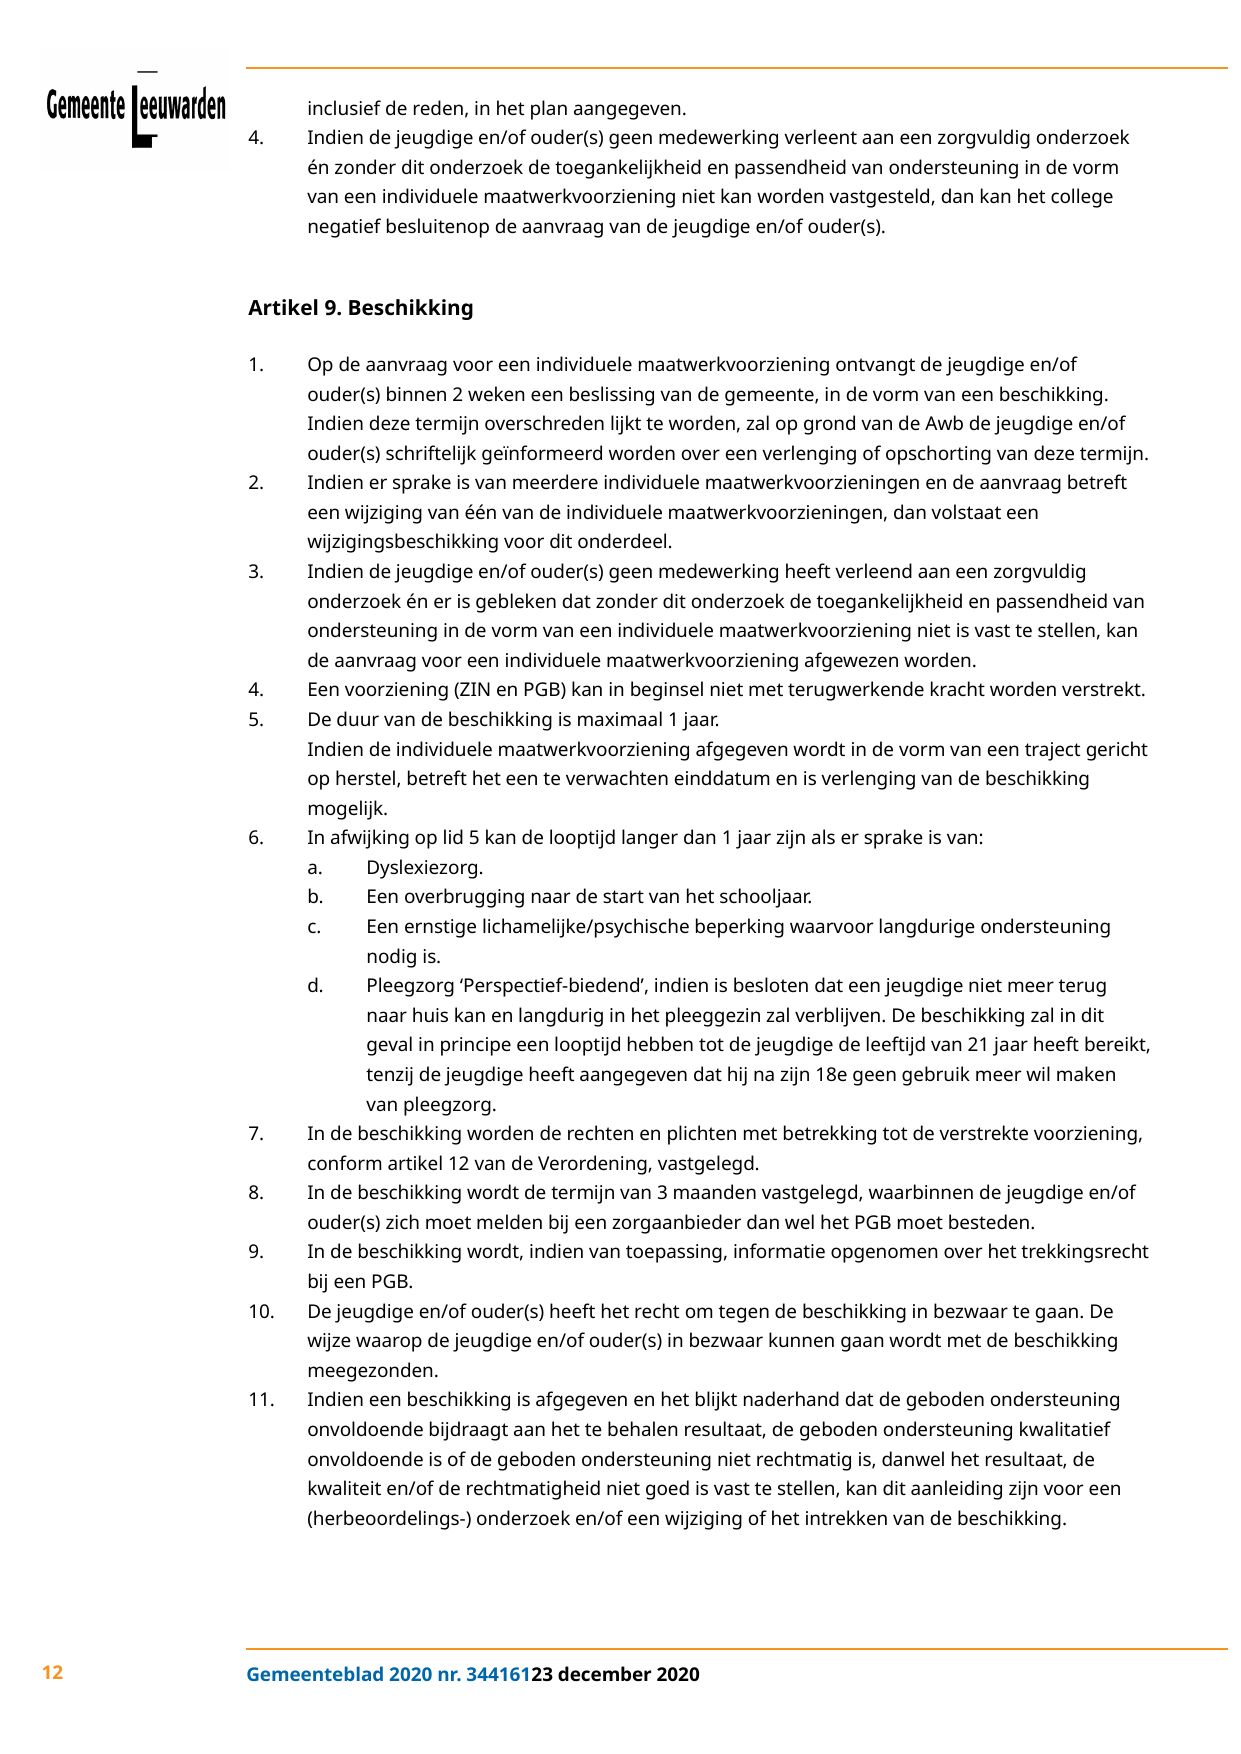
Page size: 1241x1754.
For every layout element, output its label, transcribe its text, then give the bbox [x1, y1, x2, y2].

list De jeugdige en/of ouder(s) heeft het recht om tegen de beschikking in bezwaar te gaan. De wijze waarop de jeugdige en/of ouder(s) in bezwaar kunnen gaan wordt met de beschikking meegezonden. [248, 1298, 1152, 1383]
list inclusief de reden, in het plan aangegeven. [248, 95, 1152, 121]
list Pleegzorg ‘Perspectief-biedend’, indien is besloten dat een jeugdige niet meer terug naar huis kan en langdurig in het pleeggezin zal verblijven. De beschikking zal in dit geval in principe een looptijd hebben tot de jeugdige de leeftijd van 21 jaar heeft bereikt, tenzij de jeugdige heeft aangegeven dat hij na zijn 18e geen gebruik meer wil maken van pleegzorg. [307, 972, 1152, 1116]
picture [41, 47, 231, 172]
list Op de aanvraag voor een individuele maatwerkvoorziening ontvangt de jeugdige en/of ouder(s) binnen 2 weken een beslissing van de gemeente, in de vorm van een beschikking. [248, 351, 1152, 406]
list Indien de individuele maatwerkvoorziening afgegeven wordt in de vorm van een traject gericht op herstel, betreft het een te verwachten einddatum en is verlenging van de beschikking mogelijk. [248, 736, 1152, 821]
list Een overbrugging naar de start van het schooljaar. [307, 884, 1152, 909]
list Een voorziening (ZIN en PGB) kan in beginsel niet met terugwerkende kracht worden verstrekt. [248, 677, 1152, 702]
list Indien een beschikking is afgegeven en het blijkt naderhand dat de geboden ondersteuning onvoldoende bijdraagt aan het te behalen resultaat, de geboden ondersteuning kwalitatief onvoldoende is of de geboden ondersteuning niet rechtmatig is, danwel het resultaat, de kwaliteit en/of de rechtmatigheid niet goed is vast te stellen, kan dit aanleiding zijn voor een (herbeoordelings-) onderzoek en/of een wijziging of het intrekken van de beschikking. [248, 1387, 1152, 1531]
list In de beschikking worden de rechten en plichten met betrekking tot de verstrekte voorziening, conform artikel 12 van de Verordening, vastgelegd. [248, 1120, 1152, 1176]
list In de beschikking wordt, indien van toepassing, informatie opgenomen over het trekkingsrecht bij een PGB. [248, 1239, 1152, 1294]
list Indien de jeugdige en/of ouder(s) geen medewerking heeft verleend aan een zorgvuldig onderzoek én er is gebleken dat zonder dit onderzoek de toegankelijkheid en passendheid van ondersteuning in de vorm van een individuele maatwerkvoorziening niet is vast te stellen, kan de aanvraag voor een individuele maatwerkvoorziening afgewezen worden. [248, 558, 1152, 673]
list Een ernstige lichamelijke/psychische beperking waarvoor langdurige ondersteuning nodig is. [307, 913, 1152, 968]
text Artikel 9. Beschikking [248, 293, 1152, 322]
list De duur van de beschikking is maximaal 1 jaar. [248, 706, 1152, 732]
list In afwijking op lid 5 kan de looptijd langer dan 1 jaar zijn als er sprake is van: [248, 824, 1152, 850]
list Indien de jeugdige en/of ouder(s) geen medewerking verleent aan een zorgvuldig onderzoek én zonder dit onderzoek de toegankelijkheid en passendheid van ondersteuning in de vorm van een individuele maatwerkvoorziening niet kan worden vastgesteld, dan kan het college negatief besluitenop de aanvraag van de jeugdige en/of ouder(s). [248, 124, 1152, 239]
list Dyslexiezorg. [307, 854, 1152, 880]
list Indien deze termijn overschreden lijkt te worden, zal op grond van de Awb de jeugdige en/of ouder(s) schriftelijk geïnformeerd worden over een verlenging of opschorting van deze termijn. [248, 410, 1152, 466]
list In de beschikking wordt de termijn van 3 maanden vastgelegd, waarbinnen de jeugdige en/of ouder(s) zich moet melden bij een zorgaanbieder dan wel het PGB moet besteden. [248, 1179, 1152, 1235]
list Indien er sprake is van meerdere individuele maatwerkvoorzieningen en de aanvraag betreft een wijziging van één van de individuele maatwerkvoorzieningen, dan volstaat een wijzigingsbeschikking voor dit onderdeel. [248, 469, 1152, 554]
